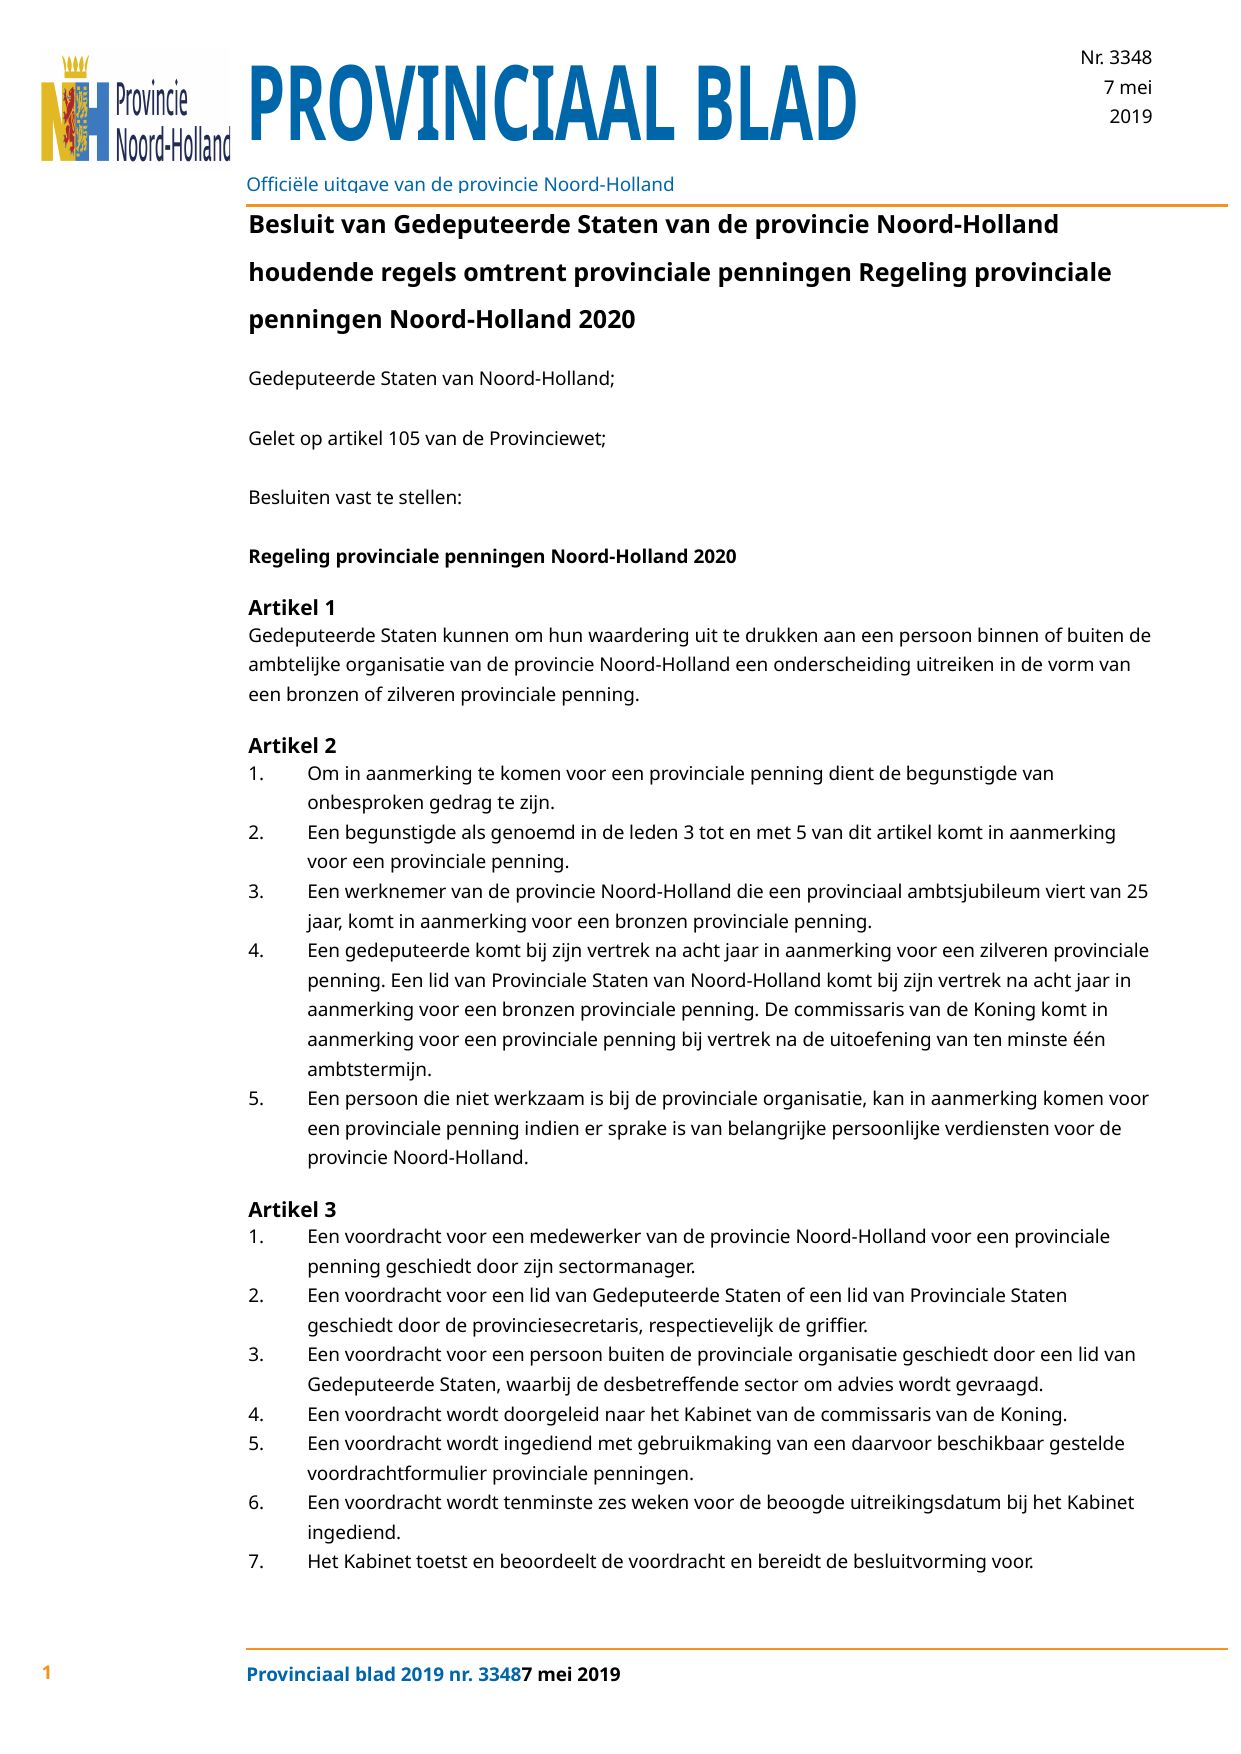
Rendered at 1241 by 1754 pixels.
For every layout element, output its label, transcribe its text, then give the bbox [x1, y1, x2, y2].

list Een voordracht wordt tenminste zes weken voor de beoogde uitreikingsdatum bij het Kabinet ingediend. [248, 1489, 1152, 1545]
text Regeling provinciale penningen Noord-Holland 2020 [248, 543, 1152, 569]
list Een gedeputeerde komt bij zijn vertrek na acht jaar in aanmerking voor een zilveren provinciale penning. Een lid van Provinciale Staten van Noord-Holland komt bij zijn vertrek na acht jaar in aanmerking voor een bronzen provinciale penning. De commissaris van de Koning komt in aanmerking voor een provinciale penning bij vertrek na de uitoefening van ten minste één ambtstermijn. [248, 937, 1152, 1081]
list Het Kabinet toetst en beoordeelt de voordracht en bereidt de besluitvorming voor. [248, 1549, 1152, 1574]
list Een begunstigde als genoemd in de leden 3 tot en met 5 van dit artikel komt in aanmerking voor een provinciale penning. [248, 819, 1152, 874]
text Gedeputeerde Staten kunnen om hun waardering uit te drukken aan een persoon binnen of buiten de ambtelijke organisatie van de provincie Noord-Holland een onderscheiding uitreiken in de vorm van een bronzen of zilveren provinciale penning. [248, 622, 1152, 707]
text Artikel 3 [248, 1195, 1152, 1223]
text Gedeputeerde Staten van Noord-Holland; [248, 366, 1152, 391]
text Artikel 2 [248, 731, 1152, 760]
text Besluiten vast te stellen: [248, 484, 1152, 509]
list Een voordracht wordt ingediend met gebruikmaking van een daarvoor beschikbaar gestelde voordrachtformulier provinciale penningen. [248, 1430, 1152, 1486]
list Een voordracht wordt doorgeleid naar het Kabinet van de commissaris van de Koning. [248, 1401, 1152, 1427]
list Een persoon die niet werkzaam is bij de provinciale organisatie, kan in aanmerking komen voor een provinciale penning indien er sprake is van belangrijke persoonlijke verdiensten voor de provincie Noord-Holland. [248, 1085, 1152, 1170]
list Om in aanmerking te komen voor een provinciale penning dient de begunstigde van onbesproken gedrag te zijn. [248, 760, 1152, 815]
text Besluit van Gedeputeerde Staten van de provincie Noord-Holland houdende regels omtrent provinciale penningen Regeling provinciale penningen Noord-Holland 2020 [248, 207, 1152, 336]
list Een voordracht voor een lid van Gedeputeerde Staten of een lid van Provinciale Staten geschiedt door de provinciesecretaris, respectievelijk de griffier. [248, 1282, 1152, 1338]
text Gelet op artikel 105 van de Provinciewet; [248, 425, 1152, 450]
list Een voordracht voor een persoon buiten de provinciale organisatie geschiedt door een lid van Gedeputeerde Staten, waarbij de desbetreffende sector om advies wordt gevraagd. [248, 1342, 1152, 1397]
text Artikel 1 [248, 593, 1152, 622]
list Een voordracht voor een medewerker van de provincie Noord-Holland voor een provinciale penning geschiedt door zijn sectormanager. [248, 1223, 1152, 1279]
picture [41, 47, 231, 172]
list Een werknemer van de provincie Noord-Holland die een provinciaal ambtsjubileum viert van 25 jaar, komt in aanmerking voor een bronzen provinciale penning. [248, 878, 1152, 933]
